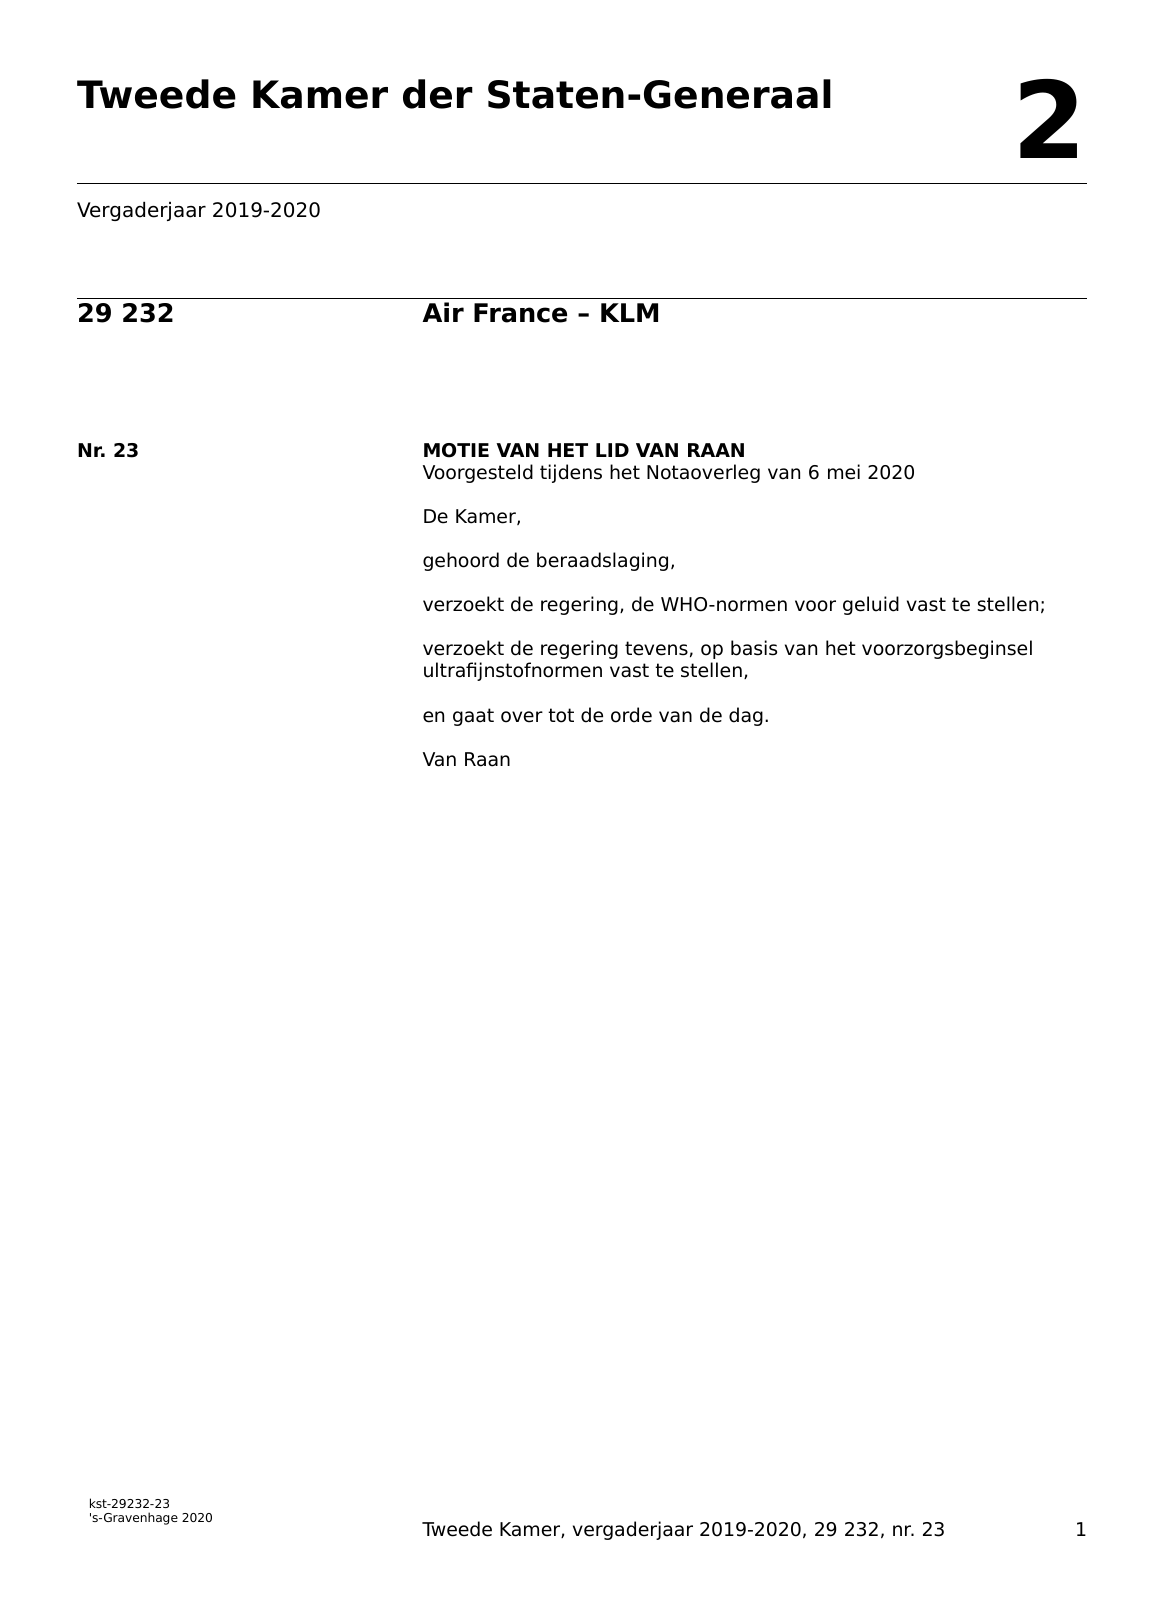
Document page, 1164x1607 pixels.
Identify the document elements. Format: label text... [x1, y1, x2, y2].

text en gaat over tot de orde van de dag. [422, 704, 1087, 726]
text 's-Gravenhage 2020 [88, 1511, 323, 1525]
subtitle 29 232 Air France – KLM [77, 299, 1087, 329]
table_header Tweede Kamer der Staten-Generaal [77, 59, 886, 183]
subtitle Nr. 23 MOTIE VAN HET LID VAN RAAN [77, 440, 1087, 462]
text gehoord de beraadslaging, [422, 550, 1087, 572]
text Van Raan [422, 749, 1087, 771]
text kst-29232-23 [88, 1497, 323, 1511]
text Voorgesteld tijdens het Notaoverleg van 6 mei 2020 [422, 462, 1087, 484]
table_header 2 [886, 59, 1087, 183]
table_cell Vergaderjaar 2019-2020 [77, 184, 1087, 298]
text De Kamer, [422, 506, 1087, 528]
text verzoekt de regering, de WHO-normen voor geluid vast te stellen; [422, 594, 1087, 616]
text verzoekt de regering tevens, op basis van het voorzorgsbeginsel ultrafijnstofnormen vast te stellen, [422, 638, 1087, 682]
